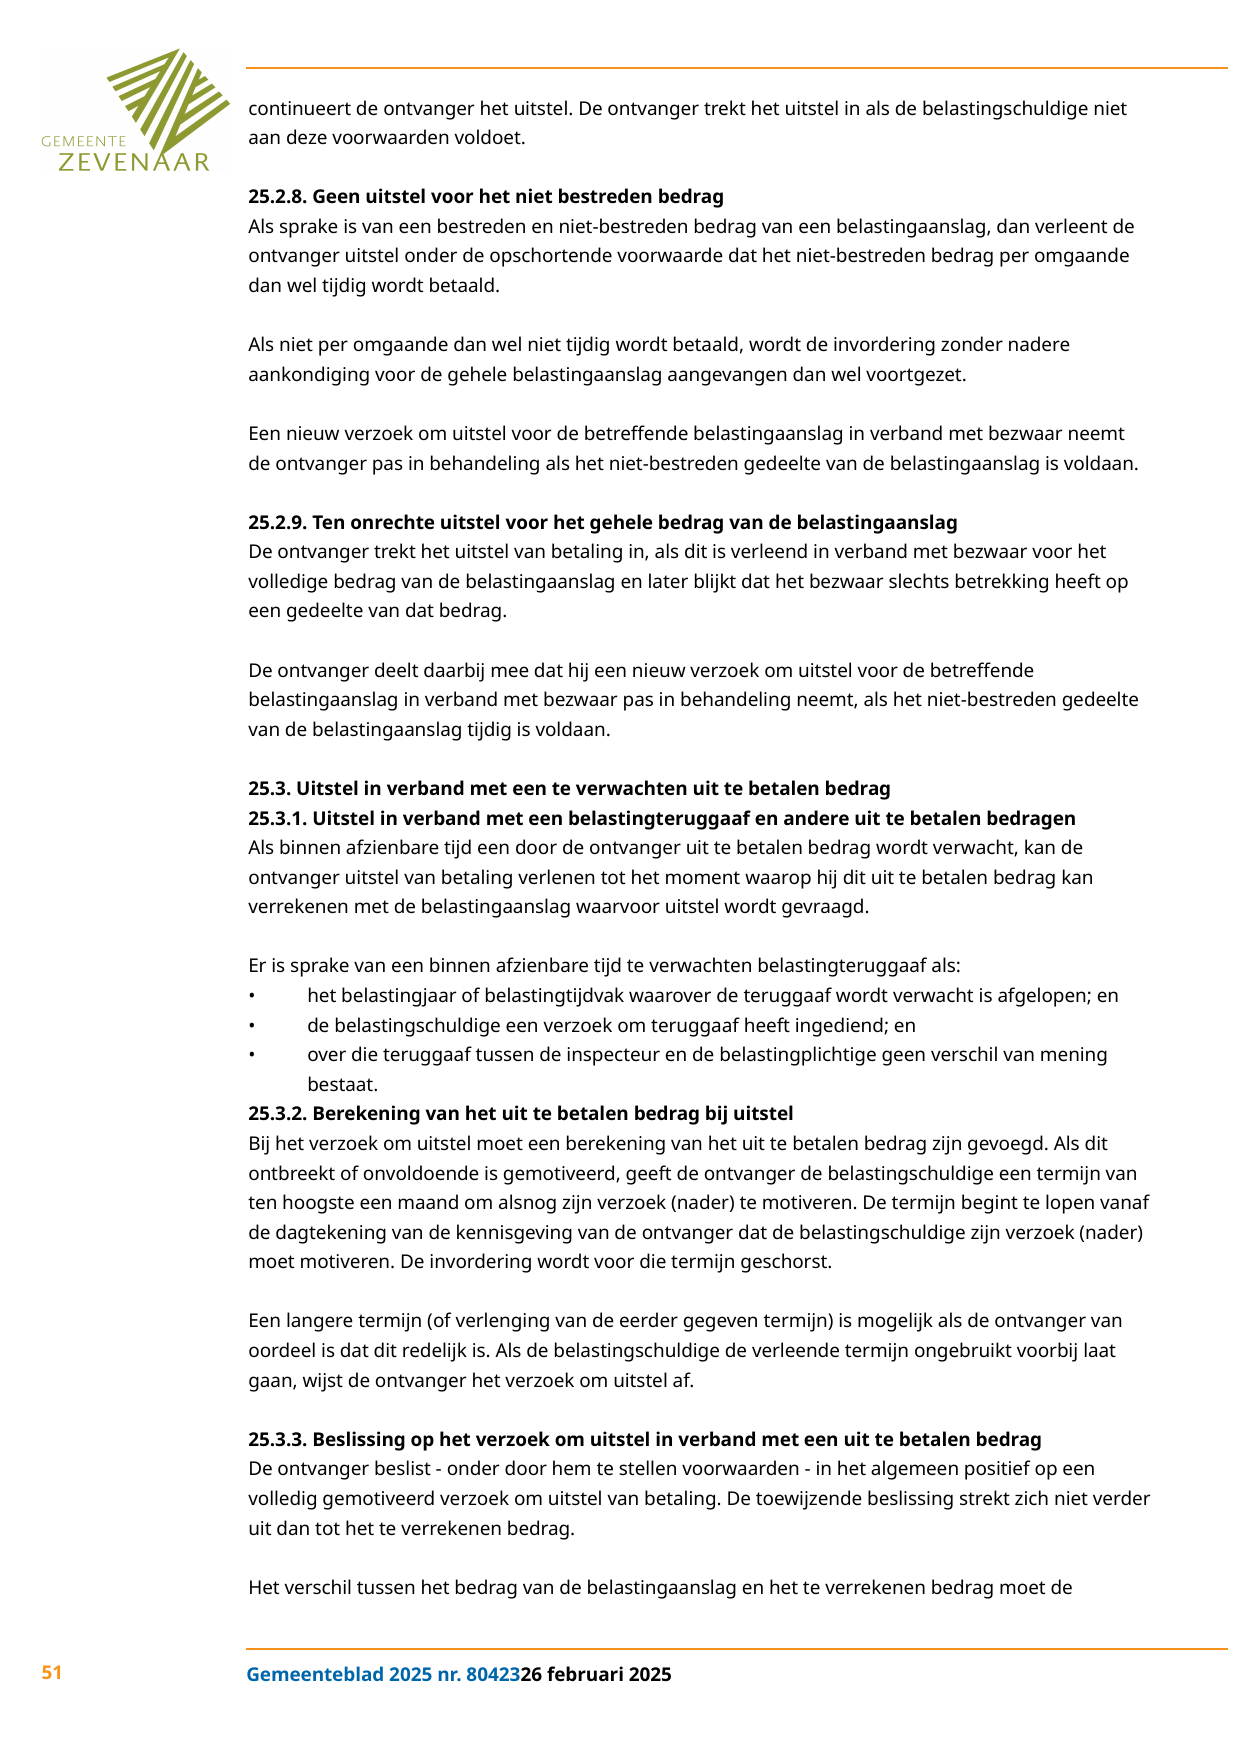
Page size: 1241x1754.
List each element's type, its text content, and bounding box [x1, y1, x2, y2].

text De ontvanger beslist - onder door hem te stellen voorwaarden - in het algemeen positief op een volledig gemotiveerd verzoek om uitstel van betaling. De toewijzende beslissing strekt zich niet verder uit dan tot het te verrekenen bedrag. [248, 1456, 1152, 1541]
picture [41, 47, 231, 172]
text Als binnen afzienbare tijd een door de ontvanger uit te betalen bedrag wordt verwacht, kan de ontvanger uitstel van betaling verlenen tot het moment waarop hij dit uit te betalen bedrag kan verrekenen met de belastingaanslag waarvoor uitstel wordt gevraagd. [248, 834, 1152, 919]
text 25.3.1. Uitstel in verband met een belastingteruggaaf en andere uit te betalen bedragen [248, 805, 1152, 831]
text 25.2.8. Geen uitstel voor het niet bestreden bedrag [248, 183, 1152, 209]
text Als niet per omgaande dan wel niet tijdig wordt betaald, wordt de invordering zonder nadere aankondiging voor de gehele belastingaanslag aangevangen dan wel voortgezet. [248, 331, 1152, 387]
text Bij het verzoek om uitstel moet een berekening van het uit te betalen bedrag zijn gevoegd. Als dit ontbreekt of onvoldoende is gemotiveerd, geeft de ontvanger de belastingschuldige een termijn van ten hoogste een maand om alsnog zijn verzoek (nader) te motiveren. De termijn begint te lopen vanaf de dagtekening van de kennisgeving van de ontvanger dat de belastingschuldige zijn verzoek (nader) moet motiveren. De invordering wordt voor die termijn geschorst. [248, 1130, 1152, 1274]
list het belastingjaar of belastingtijdvak waarover de teruggaaf wordt verwacht is afgelopen; en [248, 982, 1152, 1008]
text 25.2.9. Ten onrechte uitstel voor het gehele bedrag van de belastingaanslag [248, 509, 1152, 535]
text 25.3.3. Beslissing op het verzoek om uitstel in verband met een uit te betalen bedrag [248, 1426, 1152, 1452]
text continueert de ontvanger het uitstel. De ontvanger trekt het uitstel in als de belastingschuldige niet aan deze voorwaarden voldoet. [248, 95, 1152, 150]
text Er is sprake van een binnen afzienbare tijd te verwachten belastingteruggaaf als: [248, 953, 1152, 978]
text Het verschil tussen het bedrag van de belastingaanslag en het te verrekenen bedrag moet de [248, 1574, 1152, 1600]
text De ontvanger trekt het uitstel van betaling in, als dit is verleend in verband met bezwaar voor het volledige bedrag van de belastingaanslag en later blijkt dat het bezwaar slechts betrekking heeft op een gedeelte van dat bedrag. [248, 538, 1152, 623]
text 25.3. Uitstel in verband met een te verwachten uit te betalen bedrag [248, 775, 1152, 801]
text Een nieuw verzoek om uitstel voor de betreffende belastingaanslag in verband met bezwaar neemt de ontvanger pas in behandeling als het niet-bestreden gedeelte van de belastingaanslag is voldaan. [248, 420, 1152, 476]
list over die teruggaaf tussen de inspecteur en de belastingplichtige geen verschil van mening bestaat. [248, 1041, 1152, 1097]
text Als sprake is van een bestreden en niet-bestreden bedrag van een belastingaanslag, dan verleent de ontvanger uitstel onder de opschortende voorwaarde dat het niet-bestreden bedrag per omgaande dan wel tijdig wordt betaald. [248, 213, 1152, 298]
text Een langere termijn (of verlenging van de eerder gegeven termijn) is mogelijk als de ontvanger van oordeel is dat dit redelijk is. Als de belastingschuldige de verleende termijn ongebruikt voorbij laat gaan, wijst de ontvanger het verzoek om uitstel af. [248, 1308, 1152, 1393]
text 25.3.2. Berekening van het uit te betalen bedrag bij uitstel [248, 1101, 1152, 1126]
text De ontvanger deelt daarbij mee dat hij een nieuw verzoek om uitstel voor de betreffende belastingaanslag in verband met bezwaar pas in behandeling neemt, als het niet-bestreden gedeelte van de belastingaanslag tijdig is voldaan. [248, 657, 1152, 742]
list de belastingschuldige een verzoek om teruggaaf heeft ingediend; en [248, 1012, 1152, 1038]
